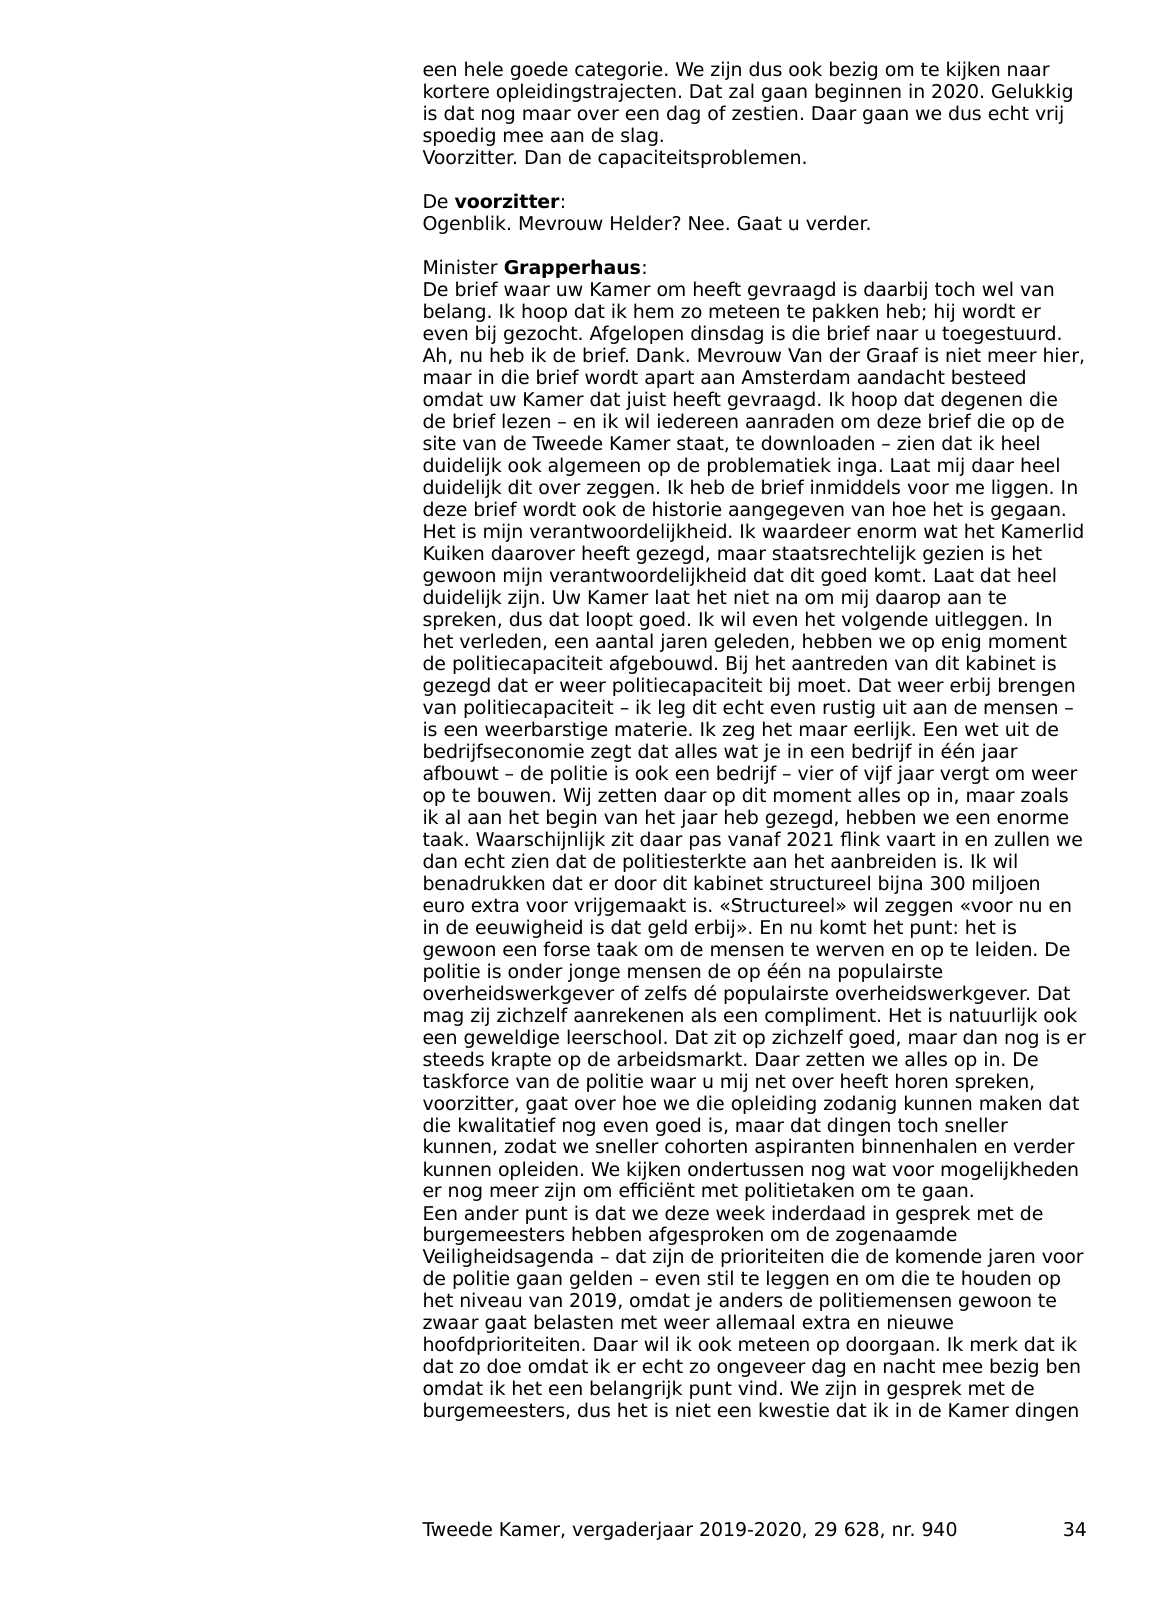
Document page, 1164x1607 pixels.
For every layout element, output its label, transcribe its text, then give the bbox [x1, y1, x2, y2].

text Minister Grapperhaus: [422, 257, 1087, 279]
text De voorzitter: [422, 191, 1087, 213]
text een hele goede categorie. We zijn dus ook bezig om te kijken naar kortere opleidingstrajecten. Dat zal gaan beginnen in 2020. Gelukkig is dat nog maar over een dag of zestien. Daar gaan we dus echt vrij spoedig mee aan de slag. [422, 59, 1087, 147]
text Ogenblik. Mevrouw Helder? Nee. Gaat u verder. [422, 213, 1087, 235]
text Een ander punt is dat we deze week inderdaad in gesprek met de burgemeesters hebben afgesproken om de zogenaamde Veiligheidsagenda – dat zijn de prioriteiten die de komende jaren voor de politie gaan gelden – even stil te leggen en om die te houden op het niveau van 2019, omdat je anders de politiemensen gewoon te zwaar gaat belasten met weer allemaal extra en nieuwe hoofdprioriteiten. Daar wil ik ook meteen op doorgaan. Ik merk dat ik dat zo doe omdat ik er echt zo ongeveer dag en nacht mee bezig ben omdat ik het een belangrijk punt vind. We zijn in gesprek met de burgemeesters, dus het is niet een kwestie dat ik in de Kamer dingen [422, 1202, 1087, 1422]
text De brief waar uw Kamer om heeft gevraagd is daarbij toch wel van belang. Ik hoop dat ik hem zo meteen te pakken heb; hij wordt er even bij gezocht. Afgelopen dinsdag is die brief naar u toegestuurd. Ah, nu heb ik de brief. Dank. Mevrouw Van der Graaf is niet meer hier, maar in die brief wordt apart aan Amsterdam aandacht besteed omdat uw Kamer dat juist heeft gevraagd. Ik hoop dat degenen die de brief lezen – en ik wil iedereen aanraden om deze brief die op de site van de Tweede Kamer staat, te downloaden – zien dat ik heel duidelijk ook algemeen op de problematiek inga. Laat mij daar heel duidelijk dit over zeggen. Ik heb de brief inmiddels voor me liggen. In deze brief wordt ook de historie aangegeven van hoe het is gegaan. Het is mijn verantwoordelijkheid. Ik waardeer enorm wat het Kamerlid Kuiken daarover heeft gezegd, maar staatsrechtelijk gezien is het gewoon mijn verantwoordelijkheid dat dit goed komt. Laat dat heel duidelijk zijn. Uw Kamer laat het niet na om mij daarop aan te spreken, dus dat loopt goed. Ik wil even het volgende uitleggen. In het verleden, een aantal jaren geleden, hebben we op enig moment de politiecapaciteit afgebouwd. Bij het aantreden van dit kabinet is gezegd dat er weer politiecapaciteit bij moet. Dat weer erbij brengen van politiecapaciteit – ik leg dit echt even rustig uit aan de mensen – is een weerbarstige materie. Ik zeg het maar eerlijk. Een wet uit de bedrijfseconomie zegt dat alles wat je in een bedrijf in één jaar afbouwt – de politie is ook een bedrijf – vier of vijf jaar vergt om weer op te bouwen. Wij zetten daar op dit moment alles op in, maar zoals ik al aan het begin van het jaar heb gezegd, hebben we een enorme taak. Waarschijnlijk zit daar pas vanaf 2021 flink vaart in en zullen we dan echt zien dat de politiesterkte aan het aanbreiden is. Ik wil benadrukken dat er door dit kabinet structureel bijna 300 miljoen euro extra voor vrijgemaakt is. «Structureel» wil zeggen «voor nu en in de eeuwigheid is dat geld erbij». En nu komt het punt: het is gewoon een forse taak om de mensen te werven en op te leiden. De politie is onder jonge mensen de op één na populairste overheidswerkgever of zelfs dé populairste overheidswerkgever. Dat mag zij zichzelf aanrekenen als een compliment. Het is natuurlijk ook een geweldige leerschool. Dat zit op zichzelf goed, maar dan nog is er steeds krapte op de arbeidsmarkt. Daar zetten we alles op in. De taskforce van de politie waar u mij net over heeft horen spreken, voorzitter, gaat over hoe we die opleiding zodanig kunnen maken dat die kwalitatief nog even goed is, maar dat dingen toch sneller kunnen, zodat we sneller cohorten aspiranten binnenhalen en verder kunnen opleiden. We kijken ondertussen nog wat voor mogelijkheden er nog meer zijn om efficiënt met politietaken om te gaan. [422, 279, 1087, 1202]
text Voorzitter. Dan de capaciteitsproblemen. [422, 147, 1087, 169]
